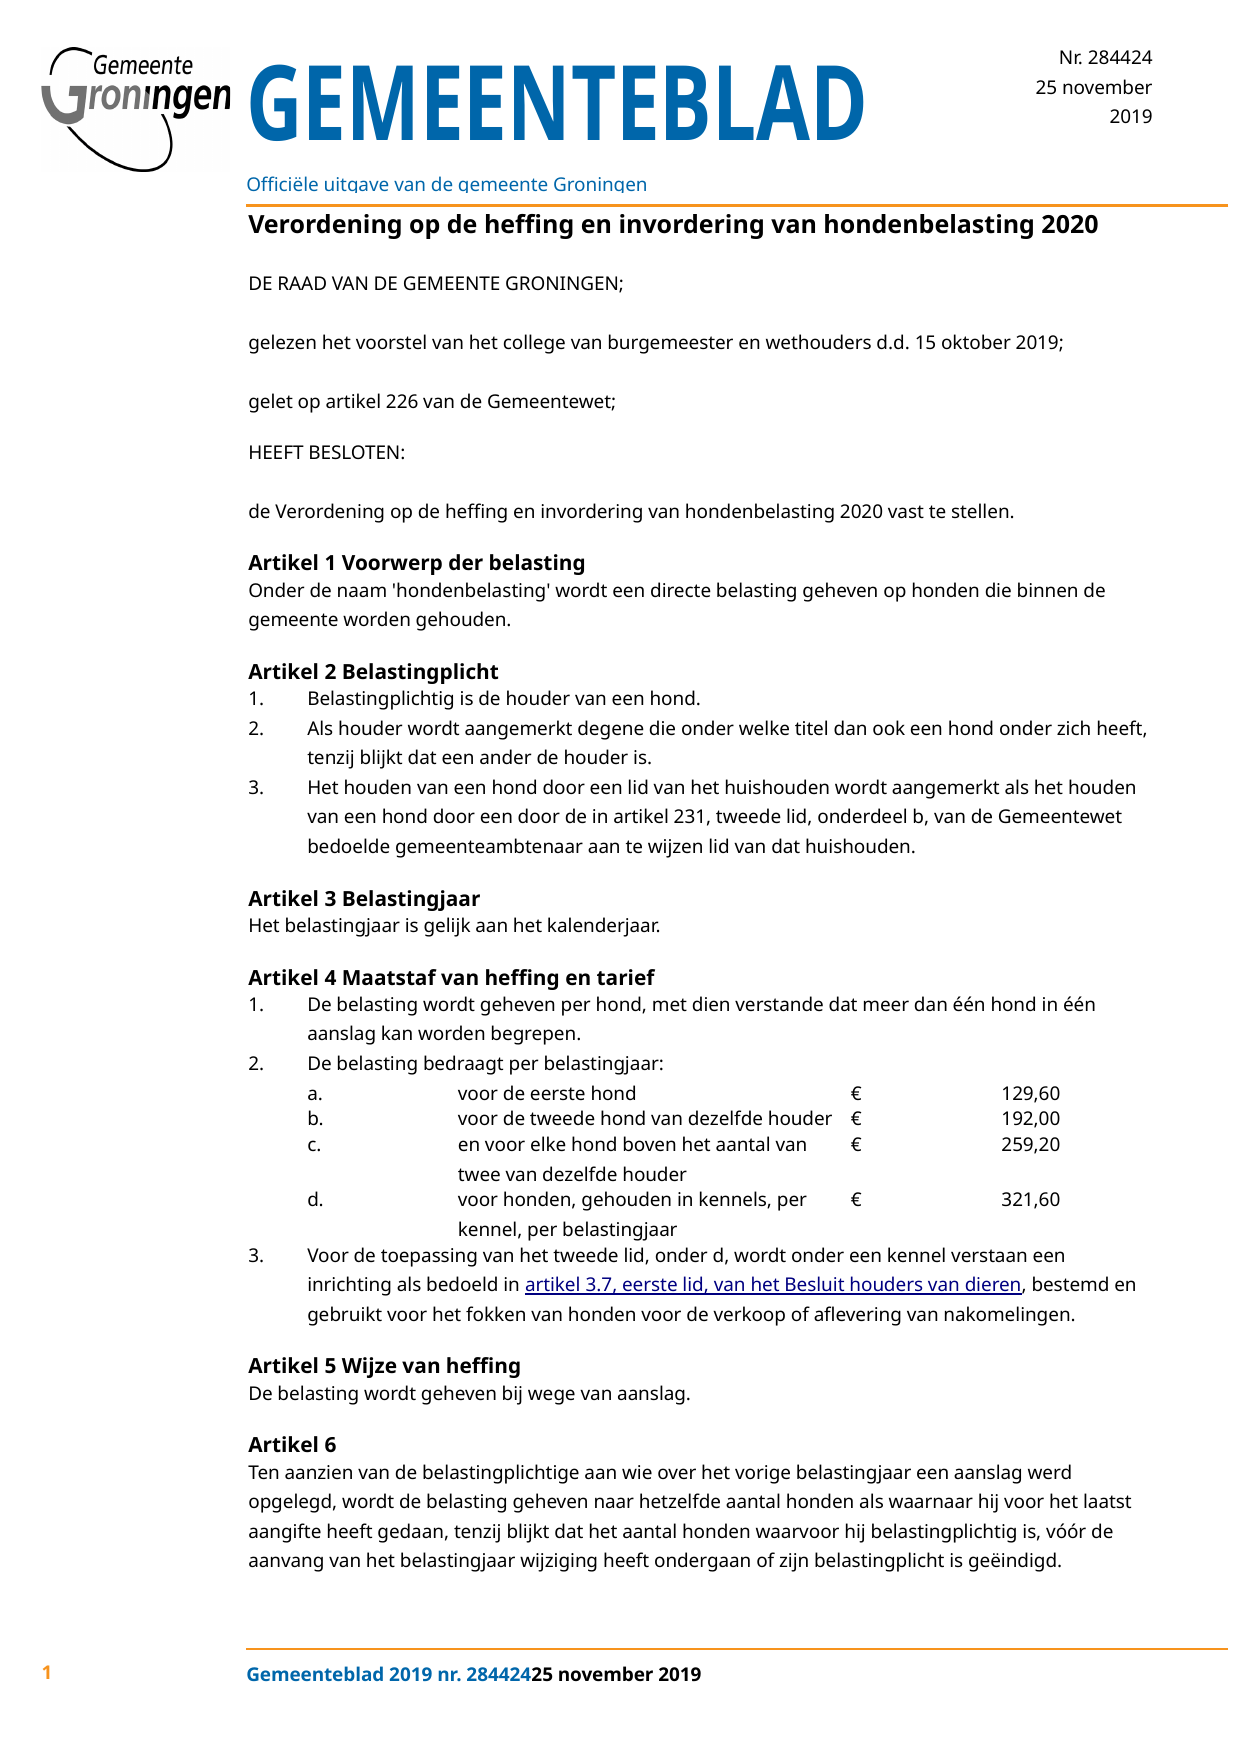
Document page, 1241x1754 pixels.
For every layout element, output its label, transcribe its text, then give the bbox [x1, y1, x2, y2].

text Artikel 2 Belastingplicht [248, 657, 1152, 685]
table_header a. [307, 1080, 458, 1106]
text gelet op artikel 226 van de Gemeentewet; [248, 389, 1152, 414]
table_header € [851, 1080, 1001, 1106]
table_cell 259,20 [1001, 1131, 1211, 1187]
text Artikel 5 Wijze van heffing [248, 1352, 1152, 1380]
text Artikel 3 Belastingjaar [248, 884, 1152, 912]
text de Verordening op de heffing en invordering van hondenbelasting 2020 vast te stellen. [248, 498, 1152, 524]
table_cell c. [307, 1131, 458, 1187]
text HEEFT BESLOTEN: [248, 439, 1152, 465]
table_cell 321,60 [1001, 1187, 1211, 1242]
table_cell voor honden, gehouden in kennels, per kennel, per belastingjaar [458, 1187, 851, 1242]
list De belasting wordt geheven per hond, met dien verstande dat meer dan één hond in één aanslag kan worden begrepen. [248, 991, 1152, 1046]
table_cell d. [307, 1187, 458, 1242]
text De belasting wordt geheven bij wege van aanslag. [248, 1380, 1152, 1406]
text Verordening op de heffing en invordering van hondenbelasting 2020 [248, 207, 1152, 241]
table_cell € [851, 1131, 1001, 1187]
text Artikel 4 Maatstaf van heffing en tarief [248, 963, 1152, 991]
list De belasting bedraagt per belastingjaar: [248, 1050, 1152, 1076]
picture [41, 47, 231, 172]
text Onder de naam 'hondenbelasting' wordt een directe belasting geheven op honden die binnen de gemeente worden gehouden. [248, 577, 1152, 632]
text Het belastingjaar is gelijk aan het kalenderjaar. [248, 912, 1152, 938]
table_cell voor de tweede hond van dezelfde houder [458, 1106, 851, 1131]
list Als houder wordt aangemerkt degene die onder welke titel dan ook een hond onder zich heeft, tenzij blijkt dat een ander de houder is. [248, 715, 1152, 770]
text Ten aanzien van de belastingplichtige aan wie over het vorige belastingjaar een aanslag werd opgelegd, wordt de belasting geheven naar hetzelfde aantal honden als waarnaar hij voor het laatst aangifte heeft gedaan, tenzij blijkt dat het aantal honden waarvoor hij belastingplichtig is, vóór de aanvang van het belastingjaar wijziging heeft ondergaan of zijn belastingplicht is geëindigd. [248, 1459, 1152, 1573]
text gelezen het voorstel van het college van burgemeester en wethouders d.d. 15 oktober 2019; [248, 329, 1152, 355]
text DE RAAD VAN DE GEMEENTE GRONINGEN; [248, 270, 1152, 296]
table_cell b. [307, 1106, 458, 1131]
list Voor de toepassing van het tweede lid, onder d, wordt onder een kennel verstaan een inrichting als bedoeld in artikel 3.7, eerste lid, van het Besluit houders van dieren, bestemd en gebruikt voor het fokken van honden voor de verkoop of aflevering van nakomelingen. [248, 1242, 1152, 1327]
list Belastingplichtig is de houder van een hond. [248, 685, 1152, 711]
table_header voor de eerste hond [458, 1080, 851, 1106]
table_cell € [851, 1106, 1001, 1131]
text Artikel 1 Voorwerp der belasting [248, 548, 1152, 577]
text Artikel 6 [248, 1431, 1152, 1459]
table_cell 192,00 [1001, 1106, 1211, 1131]
list Het houden van een hond door een lid van het huishouden wordt aangemerkt als het houden van een hond door een door de in artikel 231, tweede lid, onderdeel b, van de Gemeentewet bedoelde gemeenteambtenaar aan te wijzen lid van dat huishouden. [248, 774, 1152, 859]
table_cell € [851, 1187, 1001, 1242]
table_header 129,60 [1001, 1080, 1211, 1106]
table_cell en voor elke hond boven het aantal van twee van dezelfde houder [458, 1131, 851, 1187]
